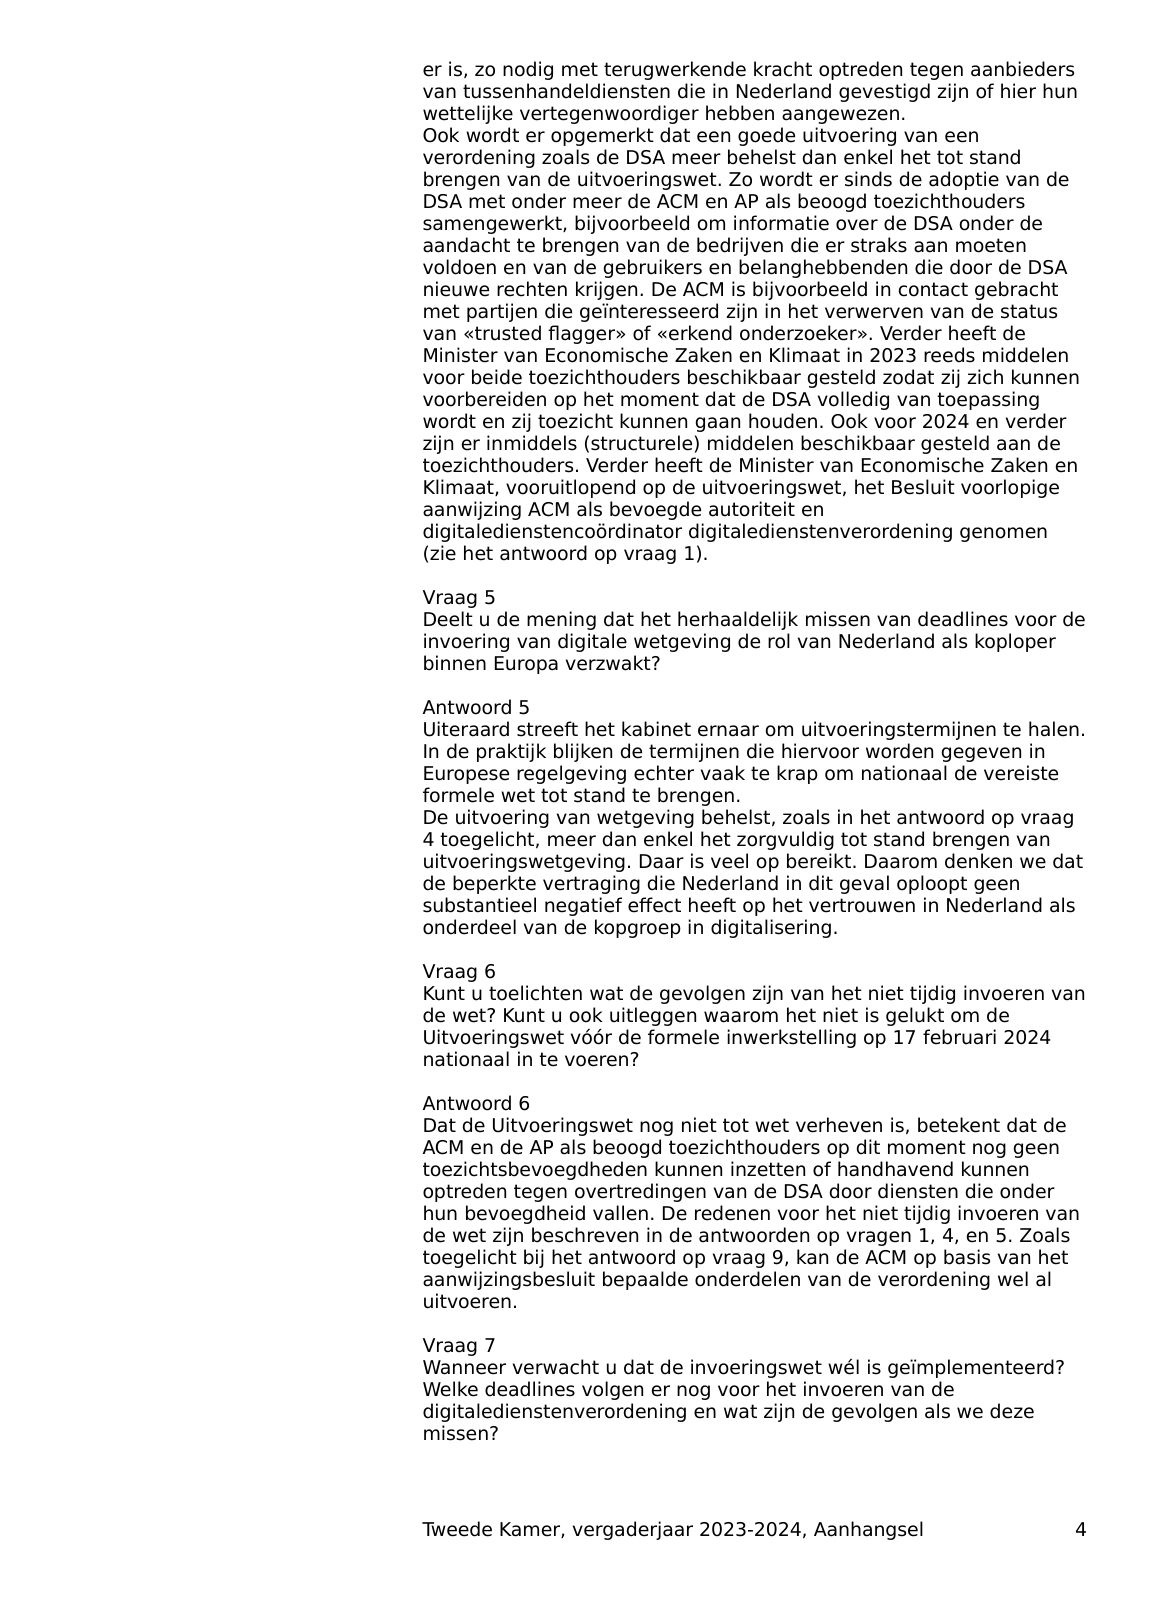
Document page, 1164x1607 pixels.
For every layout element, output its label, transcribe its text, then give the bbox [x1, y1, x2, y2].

text Deelt u de mening dat het herhaaldelijk missen van deadlines voor de invoering van digitale wetgeving de rol van Nederland als koploper binnen Europa verzwakt? [422, 609, 1087, 675]
text er is, zo nodig met terugwerkende kracht optreden tegen aanbieders van tussenhandeldiensten die in Nederland gevestigd zijn of hier hun wettelijke vertegenwoordiger hebben aangewezen. [422, 59, 1087, 125]
text Dat de Uitvoeringswet nog niet tot wet verheven is, betekent dat de ACM en de AP als beoogd toezichthouders op dit moment nog geen toezichtsbevoegdheden kunnen inzetten of handhavend kunnen optreden tegen overtredingen van de DSA door diensten die onder hun bevoegdheid vallen. De redenen voor het niet tijdig invoeren van de wet zijn beschreven in de antwoorden op vragen 1, 4, en 5. Zoals toegelicht bij het antwoord op vraag 9, kan de ACM op basis van het aanwijzingsbesluit bepaalde onderdelen van de verordening wel al uitvoeren. [422, 1115, 1087, 1313]
text Vraag 7 [422, 1335, 1087, 1357]
text De uitvoering van wetgeving behelst, zoals in het antwoord op vraag 4 toegelicht, meer dan enkel het zorgvuldig tot stand brengen van uitvoeringswetgeving. Daar is veel op bereikt. Daarom denken we dat de beperkte vertraging die Nederland in dit geval oploopt geen substantieel negatief effect heeft op het vertrouwen in Nederland als onderdeel van de kopgroep in digitalisering. [422, 807, 1087, 939]
text Vraag 6 [422, 961, 1087, 983]
text Kunt u toelichten wat de gevolgen zijn van het niet tijdig invoeren van de wet? Kunt u ook uitleggen waarom het niet is gelukt om de Uitvoeringswet vóór de formele inwerkstelling op 17 februari 2024 nationaal in te voeren? [422, 983, 1087, 1071]
text Uiteraard streeft het kabinet ernaar om uitvoeringstermijnen te halen. In de praktijk blijken de termijnen die hiervoor worden gegeven in Europese regelgeving echter vaak te krap om nationaal de vereiste formele wet tot stand te brengen. [422, 719, 1087, 807]
text Wanneer verwacht u dat de invoeringswet wél is geïmplementeerd? Welke deadlines volgen er nog voor het invoeren van de digitaledienstenverordening en wat zijn de gevolgen als we deze missen? [422, 1357, 1087, 1445]
text Antwoord 6 [422, 1093, 1087, 1115]
text Ook wordt er opgemerkt dat een goede uitvoering van een verordening zoals de DSA meer behelst dan enkel het tot stand brengen van de uitvoeringswet. Zo wordt er sinds de adoptie van de DSA met onder meer de ACM en AP als beoogd toezichthouders samengewerkt, bijvoorbeeld om informatie over de DSA onder de aandacht te brengen van de bedrijven die er straks aan moeten voldoen en van de gebruikers en belanghebbenden die door de DSA nieuwe rechten krijgen. De ACM is bijvoorbeeld in contact gebracht met partijen die geïnteresseerd zijn in het verwerven van de status van «trusted flagger» of «erkend onderzoeker». Verder heeft de Minister van Economische Zaken en Klimaat in 2023 reeds middelen voor beide toezichthouders beschikbaar gesteld zodat zij zich kunnen voorbereiden op het moment dat de DSA volledig van toepassing wordt en zij toezicht kunnen gaan houden. Ook voor 2024 en verder zijn er inmiddels (structurele) middelen beschikbaar gesteld aan de toezichthouders. Verder heeft de Minister van Economische Zaken en Klimaat, vooruitlopend op de uitvoeringswet, het Besluit voorlopige aanwijzing ACM als bevoegde autoriteit en digitaledienstencoördinator digitaledienstenverordening genomen (zie het antwoord op vraag 1). [422, 125, 1087, 564]
text Antwoord 5 [422, 697, 1087, 719]
text Vraag 5 [422, 587, 1087, 609]
